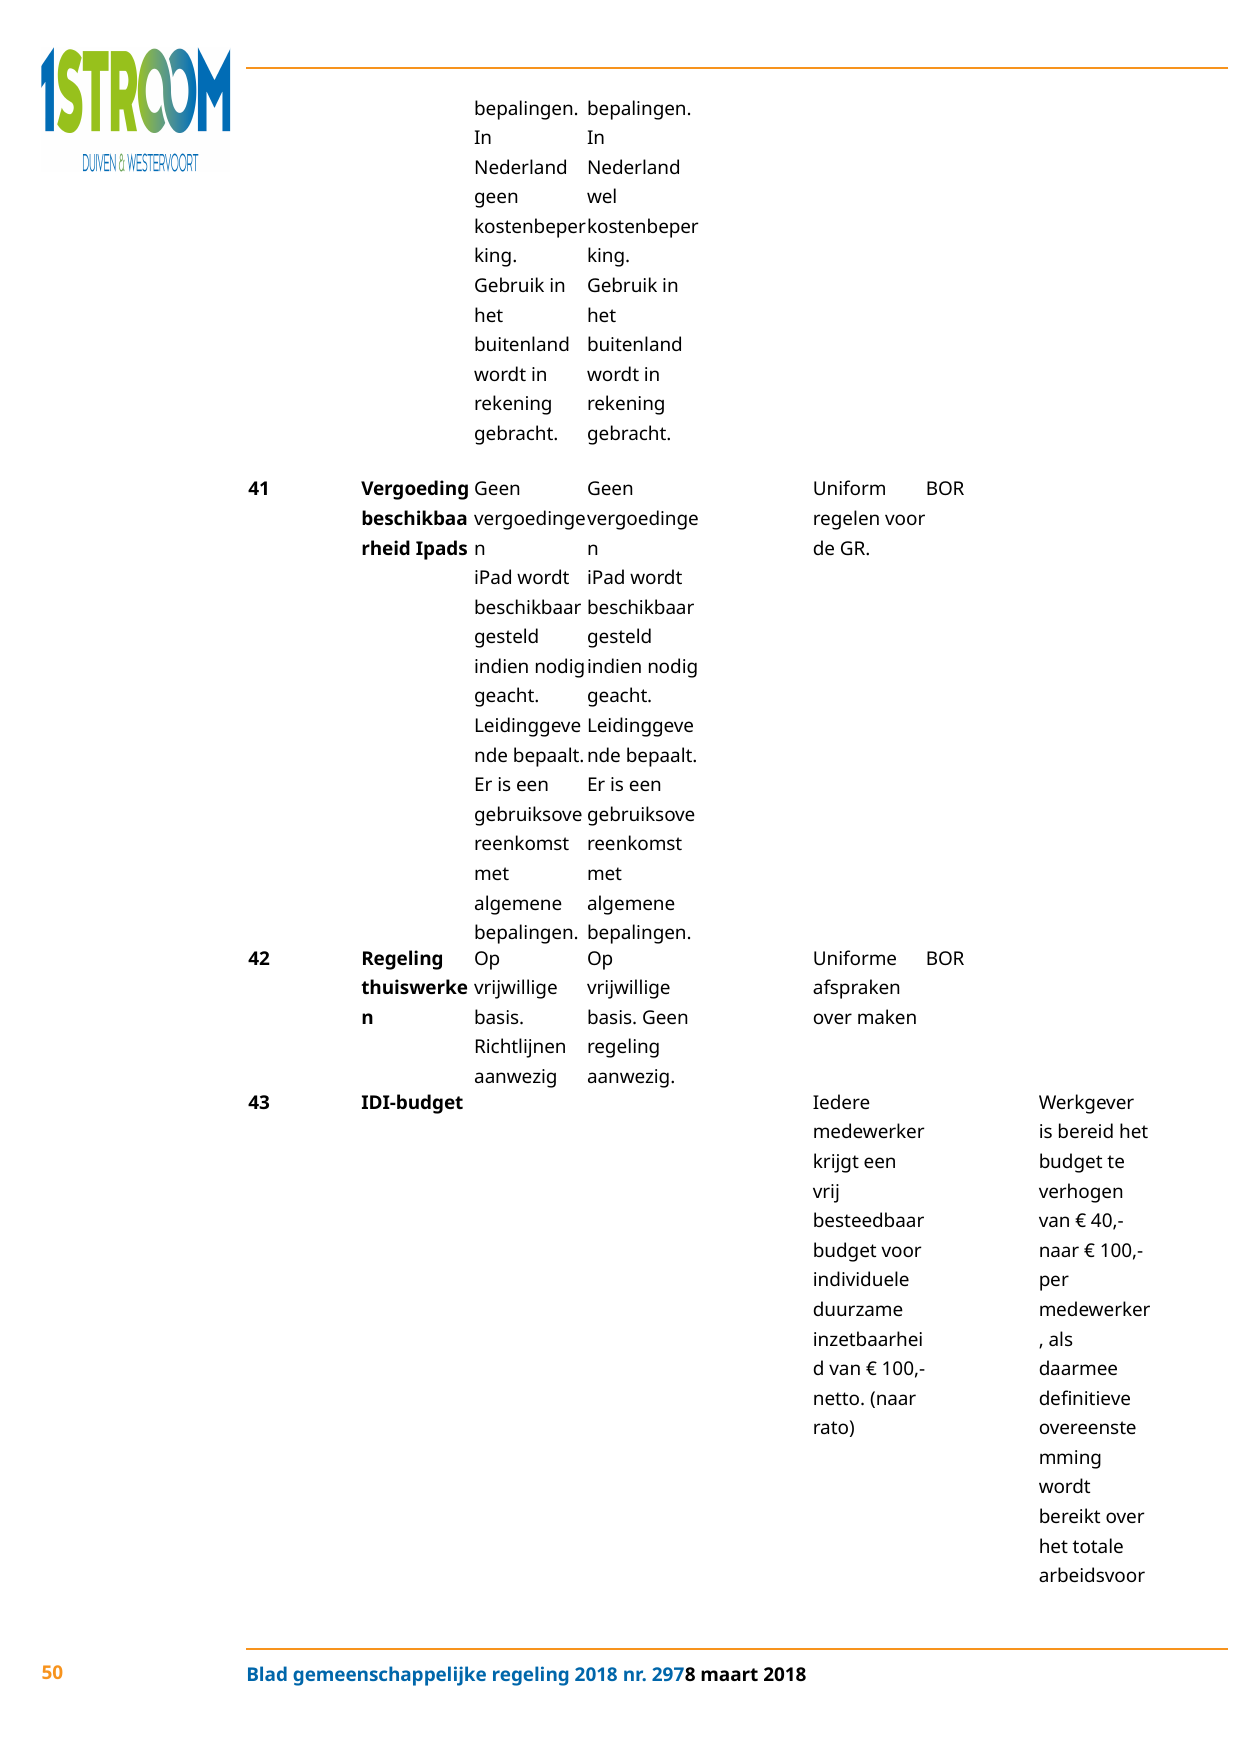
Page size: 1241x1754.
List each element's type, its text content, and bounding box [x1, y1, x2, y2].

table_cell IDI-budget [361, 1089, 474, 1588]
table_cell Werkgever is bereid het budget te verhogen van € 40,- naar € 100,- per medewerker, als daarmee definitieve overeenstemming wordt bereikt over het totale arbeidsvoor [1039, 1089, 1152, 1588]
table_cell [1039, 476, 1152, 945]
table_cell [813, 95, 926, 476]
table_cell 42 [248, 945, 361, 1089]
table_cell Op vrijwillige basis. Geen regeling aanwezig. [587, 945, 700, 1089]
table_cell [700, 1089, 813, 1588]
table_cell [700, 95, 813, 476]
table_cell [248, 95, 361, 476]
table_cell [1039, 95, 1152, 476]
table_cell [587, 1089, 700, 1588]
table_cell Regeling thuiswerken [361, 945, 474, 1089]
table_cell Uniform regelen voor de GR. [813, 476, 926, 945]
table_cell [700, 945, 813, 1089]
table_cell [1039, 945, 1152, 1089]
table_cell BOR [926, 476, 1038, 945]
table_cell [700, 476, 813, 945]
table_cell Vergoeding beschikbaarheid Ipads [361, 476, 474, 945]
table_cell 41 [248, 476, 361, 945]
table_cell Op vrijwillige basis. Richtlijnen aanwezig [474, 945, 587, 1089]
table_cell bepalingen. In Nederland wel kostenbeperking. Gebruik in het buitenland wordt in rekening gebracht. [587, 95, 700, 476]
table_cell 43 [248, 1089, 361, 1588]
table_cell BOR [926, 945, 1038, 1089]
table_cell [474, 1089, 587, 1588]
table_cell [926, 95, 1038, 476]
picture [41, 47, 231, 172]
table_cell Geen vergoedingen iPad wordt beschikbaar gesteld indien nodig geacht. Leidinggevende bepaalt. Er is een gebruiksovereenkomst met algemene bepalingen. [587, 476, 700, 945]
table_cell [361, 95, 474, 476]
table_cell Geen vergoedingen iPad wordt beschikbaar gesteld indien nodig geacht. Leidinggevende bepaalt. Er is een gebruiksovereenkomst met algemene bepalingen. [474, 476, 587, 945]
table_cell bepalingen. In Nederland geen kostenbeperking. Gebruik in het buitenland wordt in rekening gebracht. [474, 95, 587, 476]
table_cell [926, 1089, 1038, 1588]
table_cell Iedere medewerker krijgt een vrij besteedbaar budget voor individuele duurzame inzetbaarheid van € 100,- netto. (naar rato) [813, 1089, 926, 1588]
table_cell Uniforme afspraken over maken [813, 945, 926, 1089]
